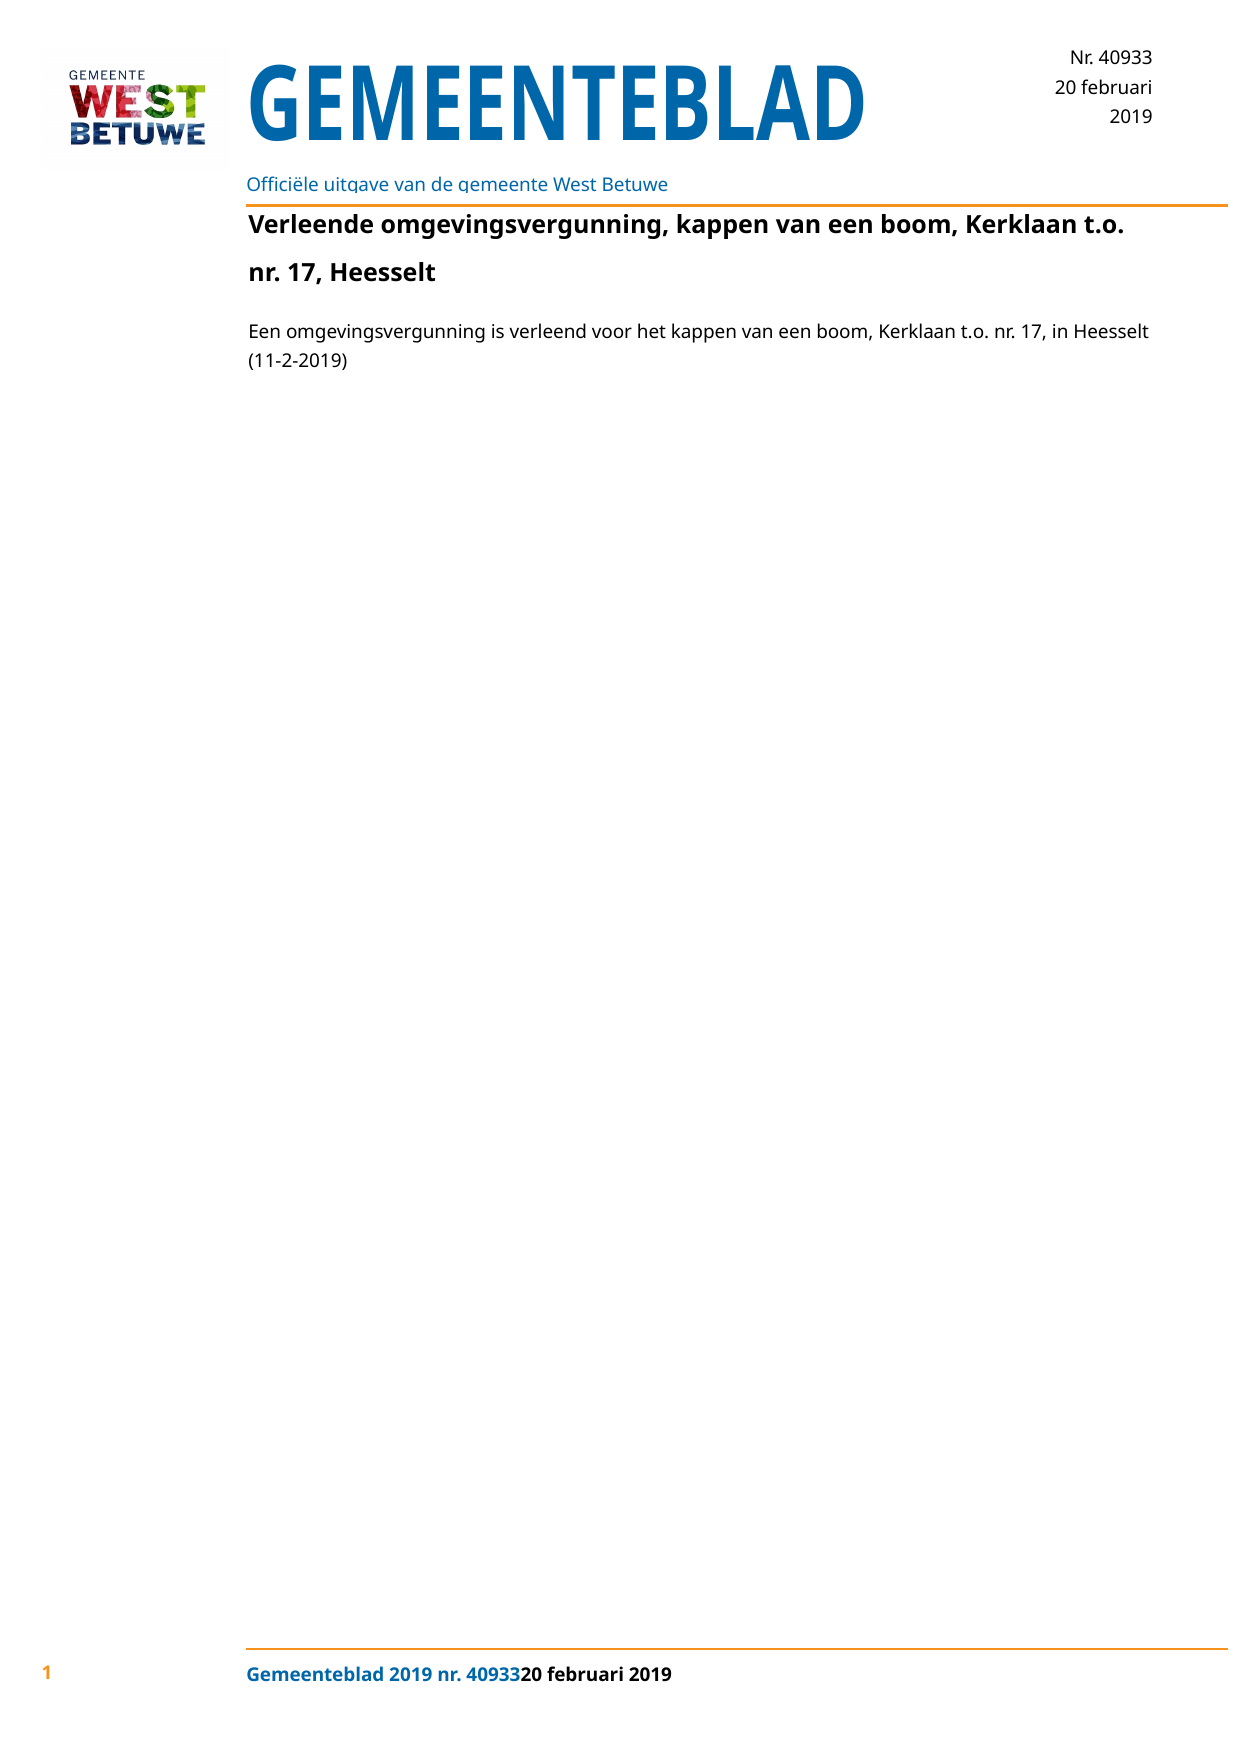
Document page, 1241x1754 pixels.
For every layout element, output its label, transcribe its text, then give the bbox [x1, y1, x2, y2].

picture [41, 47, 231, 172]
text Een omgevingsvergunning is verleend voor het kappen van een boom, Kerklaan t.o. nr. 17, in Heesselt (11-2-2019) [248, 318, 1152, 373]
text Verleende omgevingsvergunning, kappen van een boom, Kerklaan t.o. nr. 17, Heesselt [248, 207, 1152, 288]
